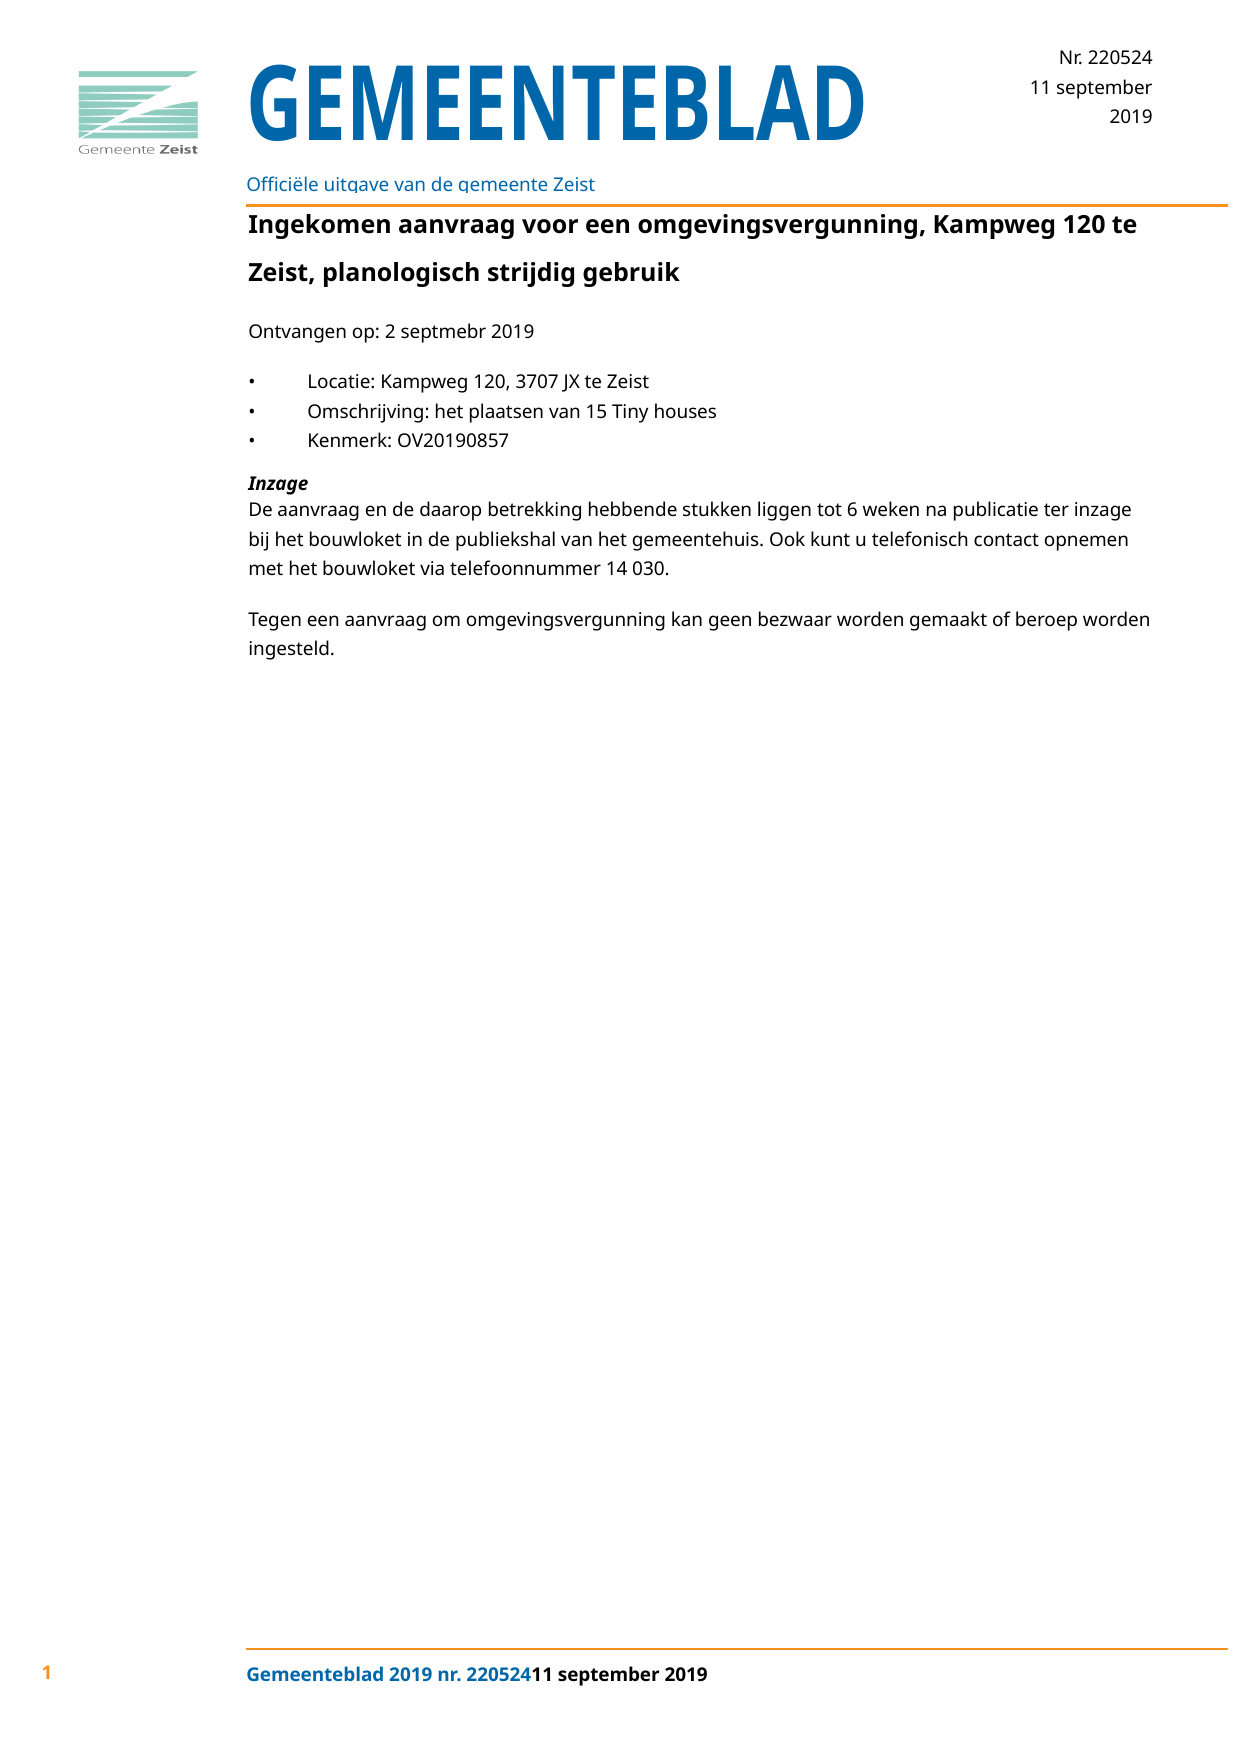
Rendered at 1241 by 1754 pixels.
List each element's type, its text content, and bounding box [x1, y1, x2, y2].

text Ingekomen aanvraag voor een omgevingsvergunning, Kampweg 120 te Zeist, planologisch strijdig gebruik [248, 207, 1152, 288]
list Kenmerk: OV20190857 [248, 427, 1152, 453]
text De aanvraag en de daarop betrekking hebbende stukken liggen tot 6 weken na publicatie ter inzage bij het bouwloket in de publiekshal van het gemeentehuis. Ook kunt u telefonisch contact opnemen met het bouwloket via telefoonnummer 14 030. [248, 496, 1152, 581]
list Omschrijving: het plaatsen van 15 Tiny houses [248, 398, 1152, 424]
text Tegen een aanvraag om omgevingsvergunning kan geen bezwaar worden gemaakt of beroep worden ingesteld. [248, 606, 1152, 661]
picture [41, 47, 231, 172]
text Ontvangen op: 2 septmebr 2019 [248, 318, 1152, 344]
text Inzage [248, 471, 1152, 496]
list Locatie: Kampweg 120, 3707 JX te Zeist [248, 368, 1152, 394]
